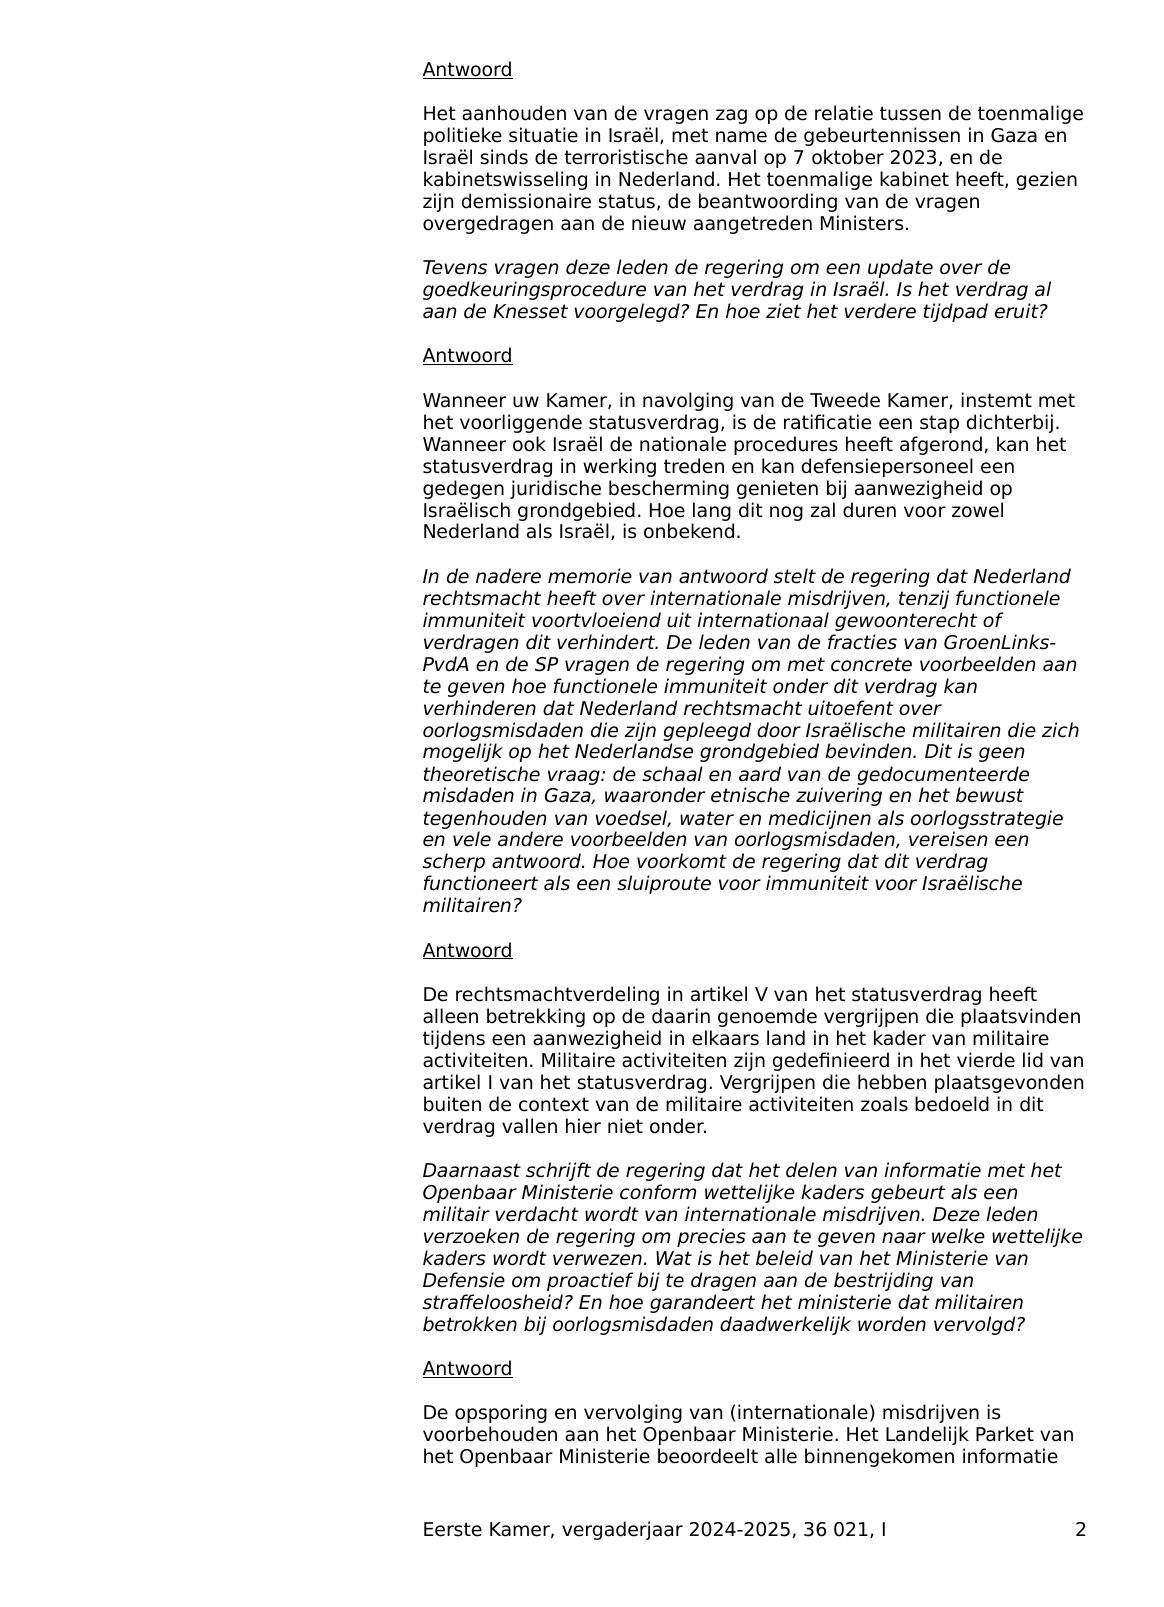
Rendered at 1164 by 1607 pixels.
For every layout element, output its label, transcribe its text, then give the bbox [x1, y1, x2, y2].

text Tevens vragen deze leden de regering om een update over de goedkeuringsprocedure van het verdrag in Israël. Is het verdrag al aan de Knesset voorgelegd? En hoe ziet het verdere tijdpad eruit? [422, 257, 1087, 323]
text Wanneer uw Kamer, in navolging van de Tweede Kamer, instemt met het voorliggende statusverdrag, is de ratificatie een stap dichterbij. Wanneer ook Israël de nationale procedures heeft afgerond, kan het statusverdrag in werking treden en kan defensiepersoneel een gedegen juridische bescherming genieten bij aanwezigheid op Israëlisch grondgebied. Hoe lang dit nog zal duren voor zowel Nederland als Israël, is onbekend. [422, 389, 1087, 543]
subtitle Antwoord [422, 59, 1087, 81]
subtitle Antwoord [422, 345, 1087, 367]
text De rechtsmachtverdeling in artikel V van het statusverdrag heeft alleen betrekking op de daarin genoemde vergrijpen die plaatsvinden tijdens een aanwezigheid in elkaars land in het kader van militaire activiteiten. Militaire activiteiten zijn gedefinieerd in het vierde lid van artikel I van het statusverdrag. Vergrijpen die hebben plaatsgevonden buiten de context van de militaire activiteiten zoals bedoeld in dit verdrag vallen hier niet onder. [422, 984, 1087, 1137]
text Daarnaast schrijft de regering dat het delen van informatie met het Openbaar Ministerie conform wettelijke kaders gebeurt als een militair verdacht wordt van internationale misdrijven. Deze leden verzoeken de regering om precies aan te geven naar welke wettelijke kaders wordt verwezen. Wat is het beleid van het Ministerie van Defensie om proactief bij te dragen aan de bestrijding van straffeloosheid? En hoe garandeert het ministerie dat militairen betrokken bij oorlogsmisdaden daadwerkelijk worden vervolgd? [422, 1160, 1087, 1336]
text In de nadere memorie van antwoord stelt de regering dat Nederland rechtsmacht heeft over internationale misdrijven, tenzij functionele immuniteit voortvloeiend uit internationaal gewoonterecht of verdragen dit verhindert. De leden van de fracties van GroenLinks-PvdA en de SP vragen de regering om met concrete voorbeelden aan te geven hoe functionele immuniteit onder dit verdrag kan verhinderen dat Nederland rechtsmacht uitoefent over oorlogsmisdaden die zijn gepleegd door Israëlische militairen die zich mogelijk op het Nederlandse grondgebied bevinden. Dit is geen theoretische vraag: de schaal en aard van de gedocumenteerde misdaden in Gaza, waaronder etnische zuivering en het bewust tegenhouden van voedsel, water en medicijnen als oorlogsstrategie en vele andere voorbeelden van oorlogsmisdaden, vereisen een scherp antwoord. Hoe voorkomt de regering dat dit verdrag functioneert als een sluiproute voor immuniteit voor Israëlische militairen? [422, 566, 1087, 917]
text De opsporing en vervolging van (internationale) misdrijven is voorbehouden aan het Openbaar Ministerie. Het Landelijk Parket van het Openbaar Ministerie beoordeelt alle binnengekomen informatie [422, 1402, 1087, 1468]
text Het aanhouden van de vragen zag op de relatie tussen de toenmalige politieke situatie in Israël, met name de gebeurtennissen in Gaza en Israël sinds de terroristische aanval op 7 oktober 2023, en de kabinetswisseling in Nederland. Het toenmalige kabinet heeft, gezien zijn demissionaire status, de beantwoording van de vragen overgedragen aan de nieuw aangetreden Ministers. [422, 103, 1087, 235]
subtitle Antwoord [422, 939, 1087, 961]
subtitle Antwoord [422, 1358, 1087, 1380]
